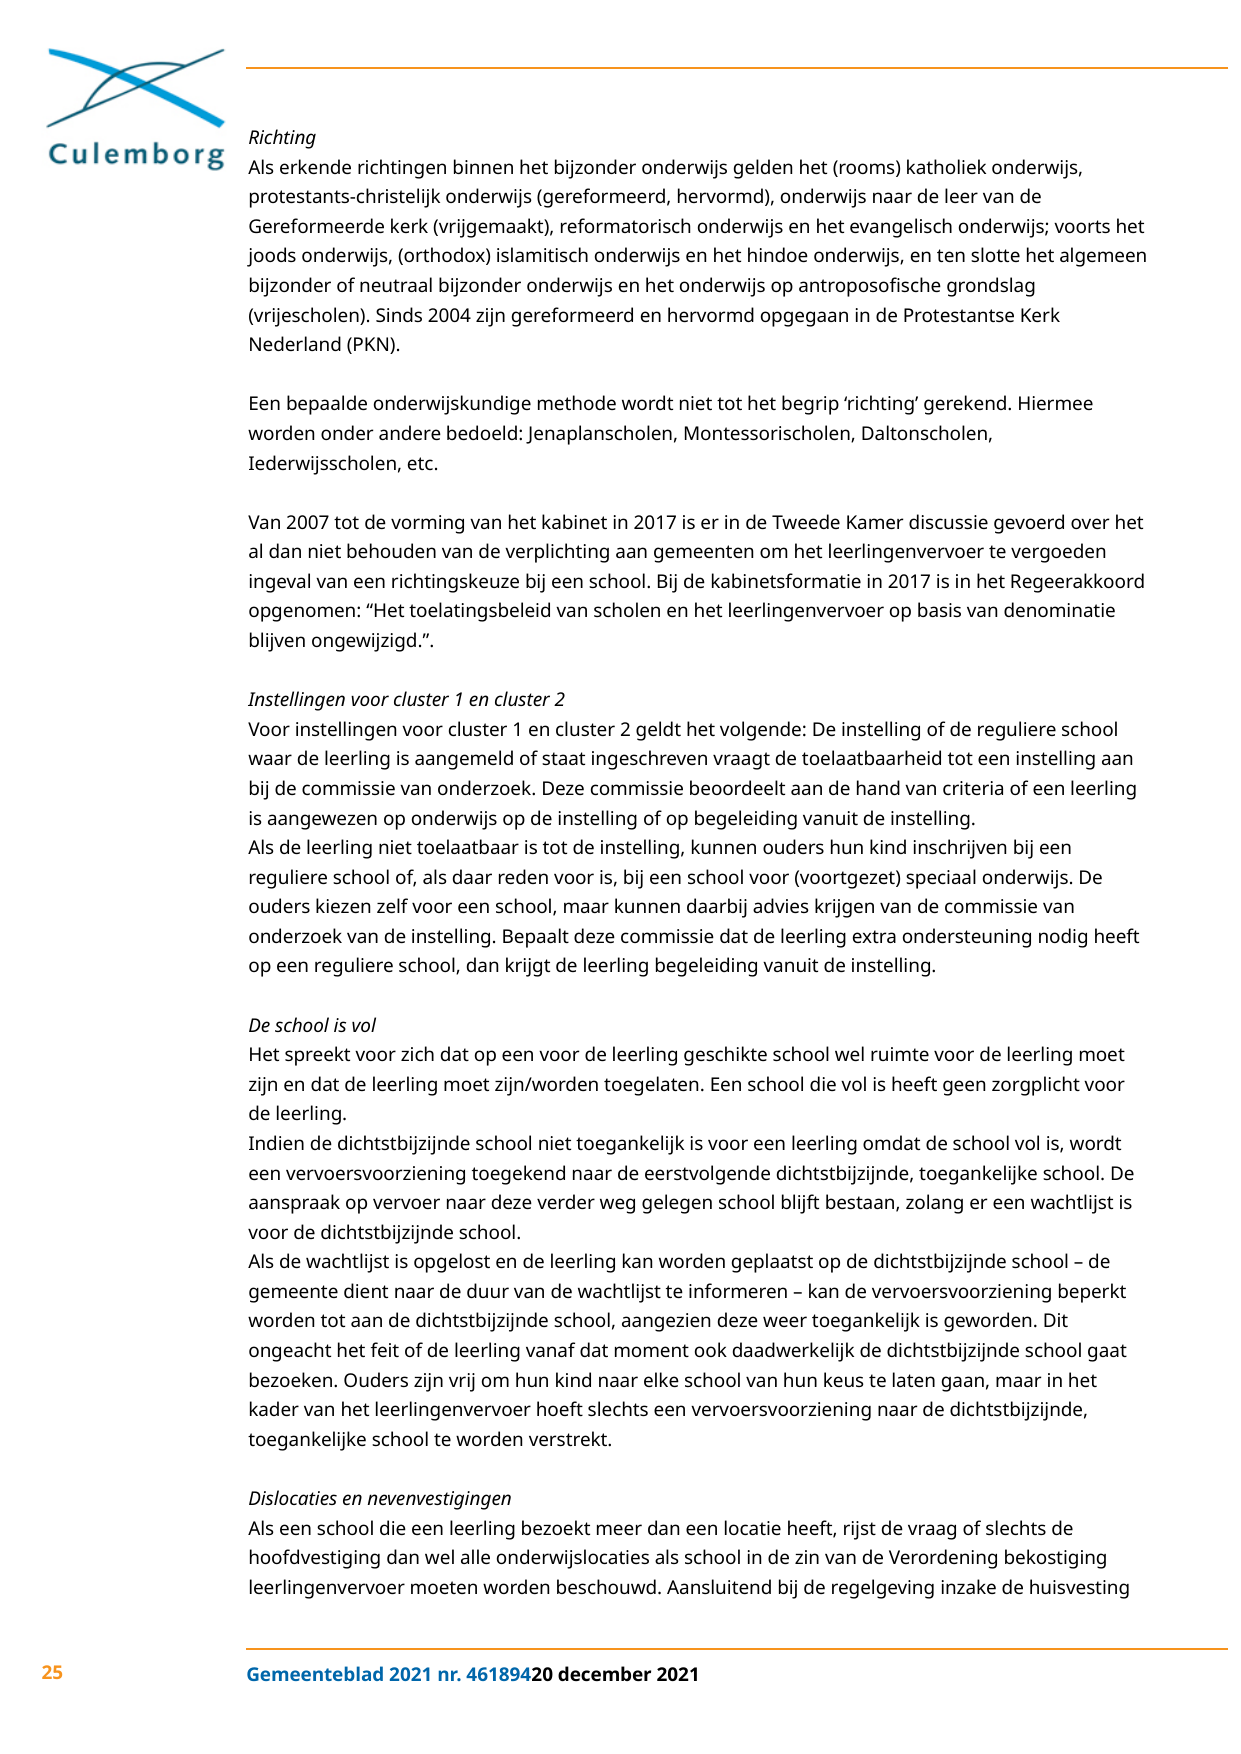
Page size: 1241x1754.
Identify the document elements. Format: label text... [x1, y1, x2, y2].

text Dislocaties en nevenvestigingen [248, 1485, 1152, 1511]
text Richting [248, 124, 1152, 150]
text Instellingen voor cluster 1 en cluster 2 [248, 686, 1152, 712]
text Van 2007 tot de vorming van het kabinet in 2017 is er in de Tweede Kamer discussie gevoerd over het al dan niet behouden van de verplichting aan gemeenten om het leerlingenvervoer te vergoeden ingeval van een richtingskeuze bij een school. Bij de kabinetsformatie in 2017 is in het Regeerakkoord opgenomen: “Het toelatingsbeleid van scholen en het leerlingenvervoer op basis van denominatie blijven ongewijzigd.”. [248, 509, 1152, 653]
text De school is vol [248, 1012, 1152, 1038]
text Als de wachtlijst is opgelost en de leerling kan worden geplaatst op de dichtstbijzijnde school – de gemeente dient naar de duur van de wachtlijst te informeren – kan de vervoersvoorziening beperkt worden tot aan de dichtstbijzijnde school, aangezien deze weer toegankelijk is geworden. Dit ongeacht het feit of de leerling vanaf dat moment ook daadwerkelijk de dichtstbijzijnde school gaat bezoeken. Ouders zijn vrij om hun kind naar elke school van hun keus te laten gaan, maar in het kader van het leerlingenvervoer hoeft slechts een vervoersvoorziening naar de dichtstbijzijnde, toegankelijke school te worden verstrekt. [248, 1248, 1152, 1452]
text Het spreekt voor zich dat op een voor de leerling geschikte school wel ruimte voor de leerling moet zijn en dat de leerling moet zijn/worden toegelaten. Een school die vol is heeft geen zorgplicht voor de leerling. [248, 1041, 1152, 1126]
text Als erkende richtingen binnen het bijzonder onderwijs gelden het (rooms) katholiek onderwijs, protestants-christelijk onderwijs (gereformeerd, hervormd), onderwijs naar de leer van de Gereformeerde kerk (vrijgemaakt), reformatorisch onderwijs en het evangelisch onderwijs; voorts het joods onderwijs, (orthodox) islamitisch onderwijs en het hindoe onderwijs, en ten slotte het algemeen bijzonder of neutraal bijzonder onderwijs en het onderwijs op antroposofische grondslag (vrijescholen). Sinds 2004 zijn gereformeerd en hervormd opgegaan in de Protestantse Kerk Nederland (PKN). [248, 154, 1152, 357]
text Een bepaalde onderwijskundige methode wordt niet tot het begrip ‘richting’ gerekend. Hiermee worden onder andere bedoeld: Jenaplanscholen, Montessorischolen, Daltonscholen, Iederwijsscholen, etc. [248, 391, 1152, 476]
text Als de leerling niet toelaatbaar is tot de instelling, kunnen ouders hun kind inschrijven bij een reguliere school of, als daar reden voor is, bij een school voor (voortgezet) speciaal onderwijs. De ouders kiezen zelf voor een school, maar kunnen daarbij advies krijgen van de commissie van onderzoek van de instelling. Bepaalt deze commissie dat de leerling extra ondersteuning nodig heeft op een reguliere school, dan krijgt de leerling begeleiding vanuit de instelling. [248, 834, 1152, 978]
text Voor instellingen voor cluster 1 en cluster 2 geldt het volgende: De instelling of de reguliere school waar de leerling is aangemeld of staat ingeschreven vraagt de toelaatbaarheid tot een instelling aan bij de commissie van onderzoek. Deze commissie beoordeelt aan de hand van criteria of een leerling is aangewezen op onderwijs op de instelling of op begeleiding vanuit de instelling. [248, 716, 1152, 831]
picture [41, 47, 231, 172]
text Indien de dichtstbijzijnde school niet toegankelijk is voor een leerling omdat de school vol is, wordt een vervoersvoorziening toegekend naar de eerstvolgende dichtstbijzijnde, toegankelijke school. De aanspraak op vervoer naar deze verder weg gelegen school blijft bestaan, zolang er een wachtlijst is voor de dichtstbijzijnde school. [248, 1130, 1152, 1245]
text Als een school die een leerling bezoekt meer dan een locatie heeft, rijst de vraag of slechts de hoofdvestiging dan wel alle onderwijslocaties als school in de zin van de Verordening bekostiging leerlingenvervoer moeten worden beschouwd. Aansluitend bij de regelgeving inzake de huisvesting [248, 1515, 1152, 1600]
